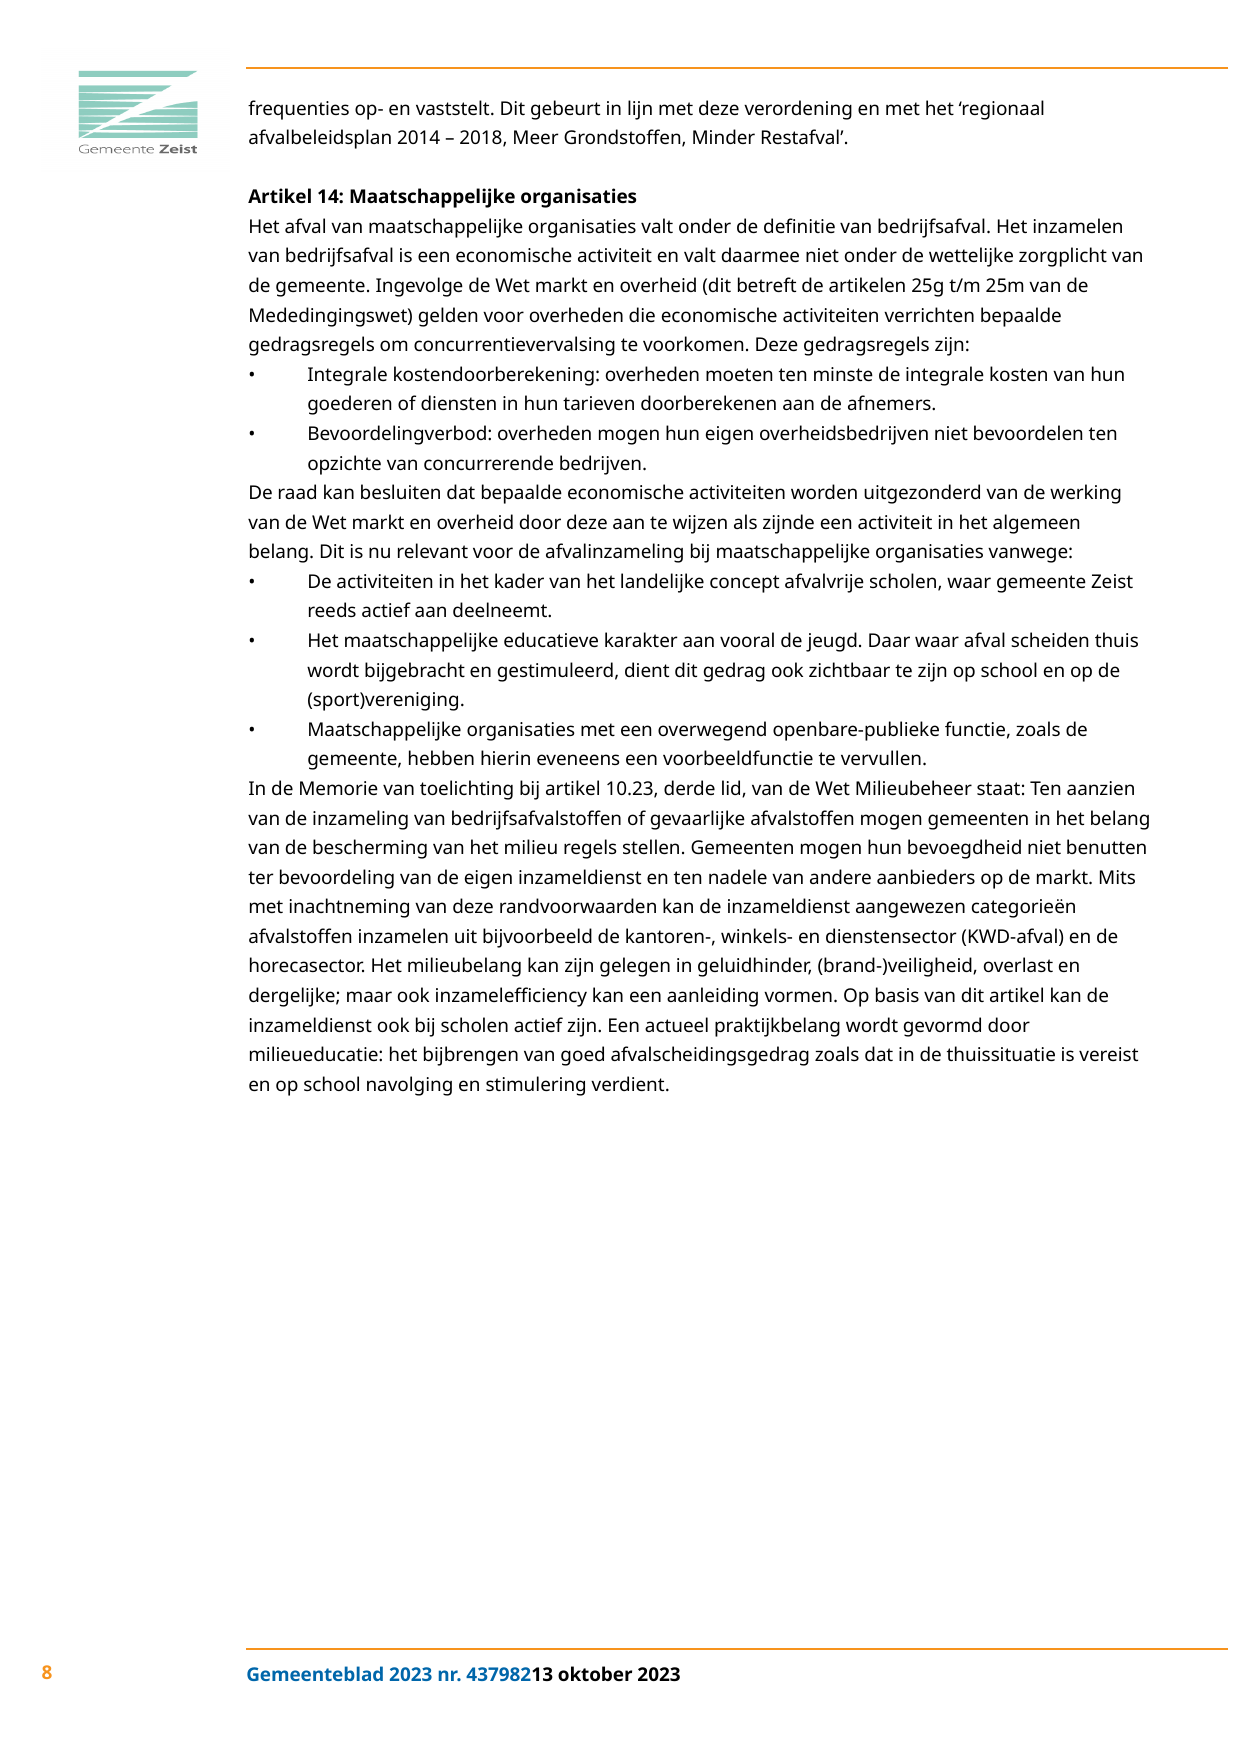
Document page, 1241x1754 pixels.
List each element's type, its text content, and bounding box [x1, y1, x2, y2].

picture [41, 47, 231, 172]
text Het afval van maatschappelijke organisaties valt onder de definitie van bedrijfsafval. Het inzamelen van bedrijfsafval is een economische activiteit en valt daarmee niet onder de wettelijke zorgplicht van de gemeente. Ingevolge de Wet markt en overheid (dit betreft de artikelen 25g t/m 25m van de Mededingingswet) gelden voor overheden die economische activiteiten verrichten bepaalde gedragsregels om concurrentievervalsing te voorkomen. Deze gedragsregels zijn: [248, 213, 1152, 357]
list Integrale kostendoorberekening: overheden moeten ten minste de integrale kosten van hun goederen of diensten in hun tarieven doorberekenen aan de afnemers. [248, 361, 1152, 416]
text frequenties op- en vaststelt. Dit gebeurt in lijn met deze verordening en met het ‘regionaal afvalbeleidsplan 2014 – 2018, Meer Grondstoffen, Minder Restafval’. [248, 95, 1152, 150]
text Artikel 14: Maatschappelijke organisaties [248, 183, 1152, 209]
list Bevoordelingverbod: overheden mogen hun eigen overheidsbedrijven niet bevoordelen ten opzichte van concurrerende bedrijven. [248, 420, 1152, 476]
text In de Memorie van toelichting bij artikel 10.23, derde lid, van de Wet Milieubeheer staat: Ten aanzien van de inzameling van bedrijfsafvalstoffen of gevaarlijke afvalstoffen mogen gemeenten in het belang van de bescherming van het milieu regels stellen. Gemeenten mogen hun bevoegdheid niet benutten ter bevoordeling van de eigen inzameldienst en ten nadele van andere aanbieders op de markt. Mits met inachtneming van deze randvoorwaarden kan de inzameldienst aangewezen categorieën afvalstoffen inzamelen uit bijvoorbeeld de kantoren-, winkels- en dienstensector (KWD-afval) en de horecasector. Het milieubelang kan zijn gelegen in geluidhinder, (brand-)veiligheid, overlast en dergelijke; maar ook inzamelefficiency kan een aanleiding vormen. Op basis van dit artikel kan de inzameldienst ook bij scholen actief zijn. Een actueel praktijkbelang wordt gevormd door milieueducatie: het bijbrengen van goed afvalscheidingsgedrag zoals dat in de thuissituatie is vereist en op school navolging en stimulering verdient. [248, 775, 1152, 1097]
list Het maatschappelijke educatieve karakter aan vooral de jeugd. Daar waar afval scheiden thuis wordt bijgebracht en gestimuleerd, dient dit gedrag ook zichtbaar te zijn op school en op de (sport)vereniging. [248, 627, 1152, 712]
list De activiteiten in het kader van het landelijke concept afvalvrije scholen, waar gemeente Zeist reeds actief aan deelneemt. [248, 568, 1152, 623]
list Maatschappelijke organisaties met een overwegend openbare-publieke functie, zoals de gemeente, hebben hierin eveneens een voorbeeldfunctie te vervullen. [248, 716, 1152, 771]
text De raad kan besluiten dat bepaalde economische activiteiten worden uitgezonderd van de werking van de Wet markt en overheid door deze aan te wijzen als zijnde een activiteit in het algemeen belang. Dit is nu relevant voor de afvalinzameling bij maatschappelijke organisaties vanwege: [248, 479, 1152, 564]
